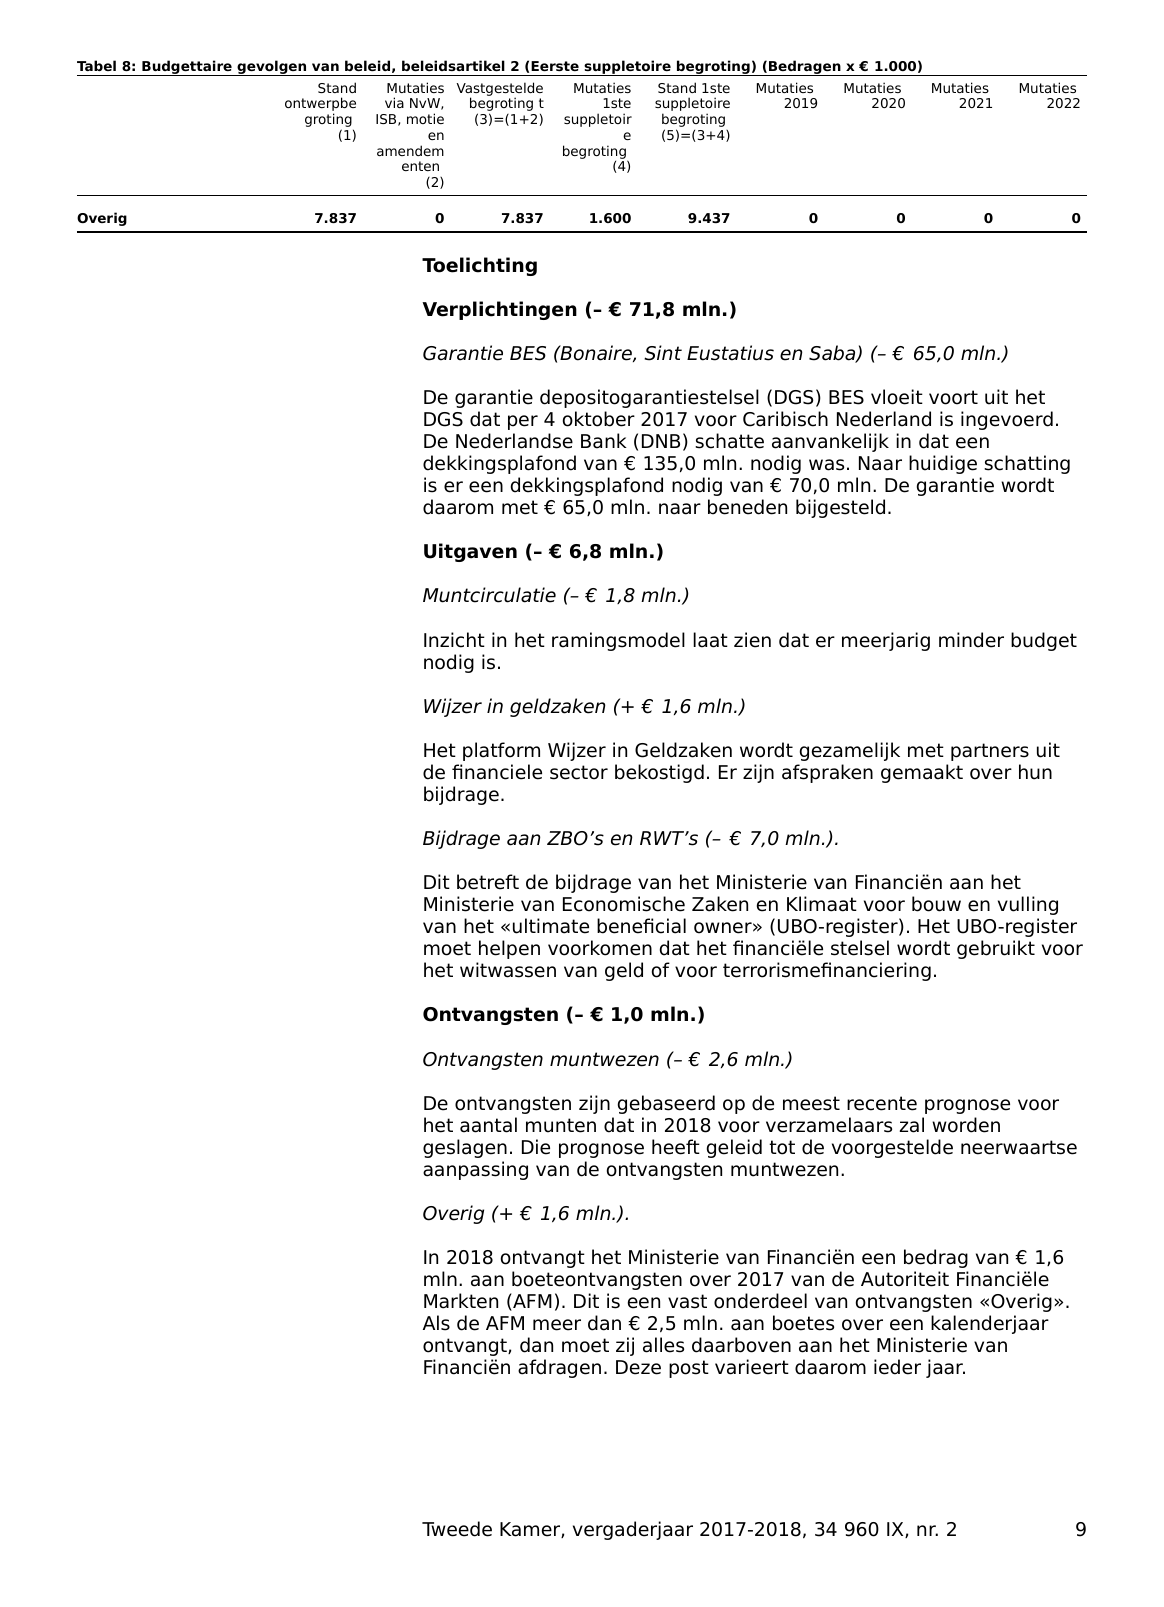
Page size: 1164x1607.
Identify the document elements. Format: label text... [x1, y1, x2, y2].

table_cell Mutaties 2021 [911, 76, 999, 195]
table_cell 0 [824, 211, 911, 231]
subtitle Verplichtingen (– € 71,8 mln.) [422, 299, 1087, 321]
text De garantie depositogarantiestelsel (DGS) BES vloeit voort uit het DGS dat per 4 oktober 2017 voor Caribisch Nederland is ingevoerd. De Nederlandse Bank (DNB) schatte aanvankelijk in dat een dekkingsplafond van € 135,0 mln. nodig was. Naar huidige schatting is er een dekkingsplafond nodig van € 70,0 mln. De garantie wordt daarom met € 65,0 mln. naar beneden bijgesteld. [422, 387, 1087, 519]
table_cell [77, 196, 275, 211]
table_cell [77, 76, 275, 195]
text De ontvangsten zijn gebaseerd op de meest recente prognose voor het aantal munten dat in 2018 voor verzamelaars zal worden geslagen. Die prognose heeft geleid tot de voorgestelde neerwaartse aanpassing van de ontvangsten muntwezen. [422, 1093, 1087, 1181]
table_cell [275, 196, 363, 211]
table_cell Mutaties via NvW, ISB, motie en amendementen (2) [363, 76, 450, 195]
subtitle Bijdrage aan ZBO’s en RWT’s (– € 7,0 mln.). [422, 828, 1087, 850]
table_cell 0 [999, 211, 1087, 231]
subtitle Wijzer in geldzaken (+ € 1,6 mln.) [422, 696, 1087, 718]
table_cell [824, 196, 911, 211]
text Dit betreft de bijdrage van het Ministerie van Financiën aan het Ministerie van Economische Zaken en Klimaat voor bouw en vulling van het «ultimate beneficial owner» (UBO-register). Het UBO-register moet helpen voorkomen dat het financiële stelsel wordt gebruikt voor het witwassen van geld of voor terrorismefinanciering. [422, 872, 1087, 982]
table_cell Mutaties 2022 [999, 76, 1087, 195]
table_cell [999, 196, 1087, 211]
subtitle Overig (+ € 1,6 mln.). [422, 1203, 1087, 1225]
table_cell 0 [363, 211, 450, 231]
text Inzicht in het ramingsmodel laat zien dat er meerjarig minder budget nodig is. [422, 629, 1087, 673]
table_cell 9.437 [637, 211, 736, 231]
table_cell Mutaties 2020 [824, 76, 911, 195]
table_cell [911, 196, 999, 211]
subtitle Garantie BES (Bonaire, Sint Eustatius en Saba) (– € 65,0 mln.) [422, 343, 1087, 365]
subtitle Muntcirculatie (– € 1,8 mln.) [422, 585, 1087, 607]
subtitle Uitgaven (– € 6,8 mln.) [422, 541, 1087, 563]
table_cell [550, 196, 637, 211]
text Het platform Wijzer in Geldzaken wordt gezamelijk met partners uit de financiele sector bekostigd. Er zijn afspraken gemaakt over hun bijdrage. [422, 740, 1087, 806]
table_cell Overig [77, 211, 275, 231]
table_cell 7.837 [450, 211, 549, 231]
table_cell [450, 196, 549, 211]
table_cell Mutaties 1ste suppletoire begroting (4) [550, 76, 637, 195]
table_cell [637, 196, 736, 211]
table_cell [736, 196, 824, 211]
table_cell 0 [911, 211, 999, 231]
text In 2018 ontvangt het Ministerie van Financiën een bedrag van € 1,6 mln. aan boeteontvangsten over 2017 van de Autoriteit Financiële Markten (AFM). Dit is een vast onderdeel van ontvangsten «Overig». Als de AFM meer dan € 2,5 mln. aan boetes over een kalenderjaar ontvangt, dan moet zij alles daarboven aan het Ministerie van Financiën afdragen. Deze post varieert daarom ieder jaar. [422, 1247, 1087, 1379]
subtitle Ontvangsten muntwezen (– € 2,6 mln.) [422, 1048, 1087, 1070]
subtitle Ontvangsten (– € 1,0 mln.) [422, 1004, 1087, 1026]
table_cell Stand 1ste suppletoire begroting (5)=(3+4) [637, 76, 736, 195]
table_cell 0 [736, 211, 824, 231]
table_cell [363, 196, 450, 211]
subtitle Toelichting [422, 255, 1087, 277]
table_cell 7.837 [275, 211, 363, 231]
table_cell Vastgestelde begroting t (3)=(1+2) [450, 76, 549, 195]
table_cell 1.600 [550, 211, 637, 231]
table_cell Stand ontwerpbegroting (1) [275, 76, 363, 195]
table_cell Mutaties 2019 [736, 76, 824, 195]
table_header Tabel 8: Budgettaire gevolgen van beleid, beleidsartikel 2 (Eerste suppletoire begroting) (Bedragen x € 1.000) [77, 59, 1087, 75]
